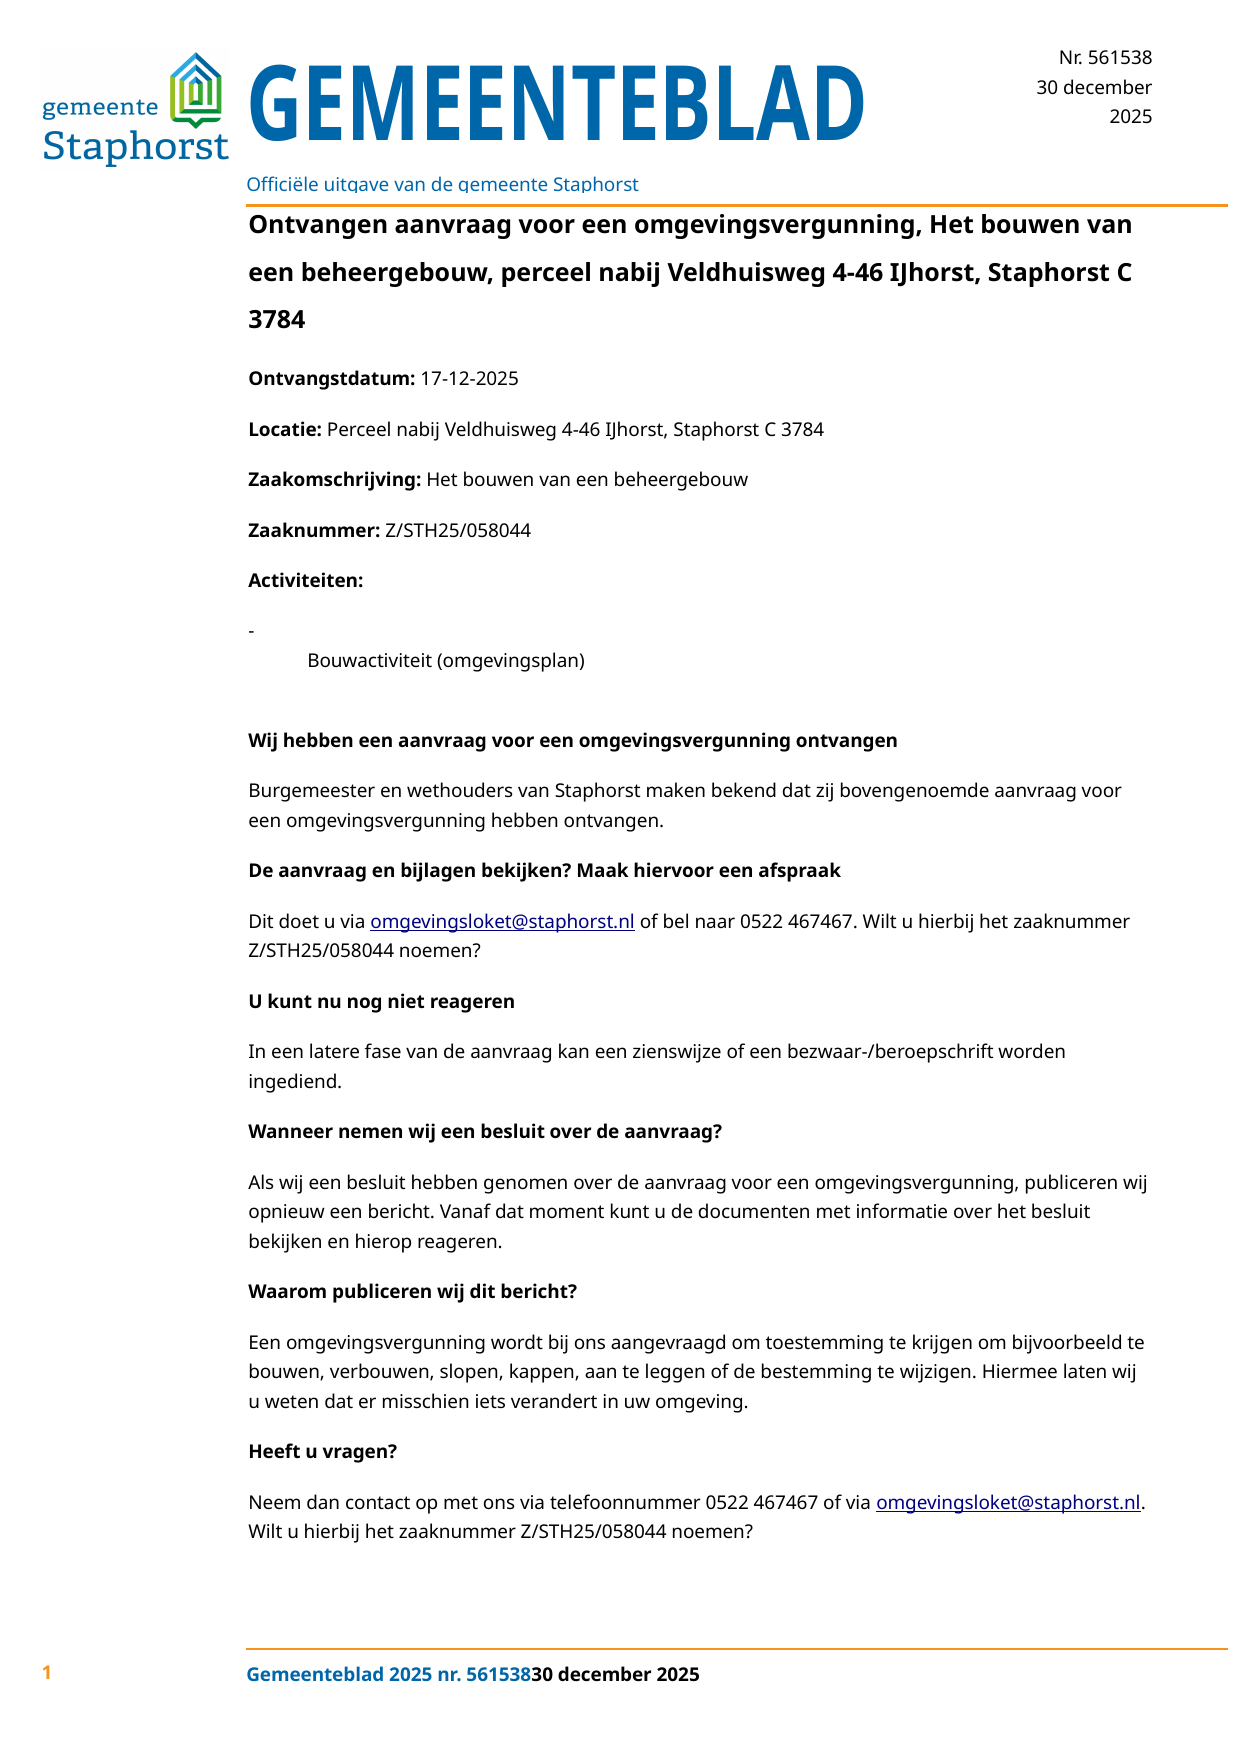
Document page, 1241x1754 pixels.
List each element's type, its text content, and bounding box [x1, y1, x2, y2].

text Zaakomschrijving: Het bouwen van een beheergebouw [248, 466, 1152, 492]
text Wanneer nemen wij een besluit over de aanvraag? [248, 1118, 1152, 1144]
text Heeft u vragen? [248, 1438, 1152, 1464]
text Locatie: Perceel nabij Veldhuisweg 4-46 IJhorst, Staphorst C 3784 [248, 416, 1152, 442]
text In een latere fase van de aanvraag kan een zienswijze of een bezwaar-/beroepschrift worden ingediend. [248, 1038, 1152, 1094]
text De aanvraag en bijlagen bekijken? Maak hiervoor een afspraak [248, 858, 1152, 883]
text Neem dan contact op met ons via telefoonnummer 0522 467467 of via omgevingsloket@staphorst.nl. Wilt u hierbij het zaaknummer Z/STH25/058044 noemen? [248, 1489, 1152, 1544]
text Burgemeester en wethouders van Staphorst maken bekend dat zij bovengenoemde aanvraag voor een omgevingsvergunning hebben ontvangen. [248, 778, 1152, 833]
text Als wij een besluit hebben genomen over de aanvraag voor een omgevingsvergunning, publiceren wij opnieuw een bericht. Vanaf dat moment kunt u de documenten met informatie over het besluit bekijken en hierop reageren. [248, 1169, 1152, 1254]
text U kunt nu nog niet reageren [248, 988, 1152, 1014]
picture [41, 47, 231, 172]
text Ontvangen aanvraag voor een omgevingsvergunning, Het bouwen van een beheergebouw, perceel nabij Veldhuisweg 4-46 IJhorst, Staphorst C 3784 [248, 207, 1152, 336]
list Bouwactiviteit (omgevingsplan) [248, 647, 1152, 673]
text Een omgevingsvergunning wordt bij ons aangevraagd om toestemming te krijgen om bijvoorbeeld te bouwen, verbouwen, slopen, kappen, aan te leggen of de bestemming te wijzigen. Hiermee laten wij u weten dat er misschien iets verandert in uw omgeving. [248, 1329, 1152, 1414]
text Zaaknummer: Z/STH25/058044 [248, 517, 1152, 542]
text Waarom publiceren wij dit bericht? [248, 1278, 1152, 1304]
text Wij hebben een aanvraag voor een omgevingsvergunning ontvangen [248, 727, 1152, 753]
text Dit doet u via omgevingsloket@staphorst.nl of bel naar 0522 467467. Wilt u hierbij het zaaknummer Z/STH25/058044 noemen? [248, 908, 1152, 963]
text Ontvangstdatum: 17-12-2025 [248, 366, 1152, 391]
text Activiteiten: [248, 567, 1152, 593]
